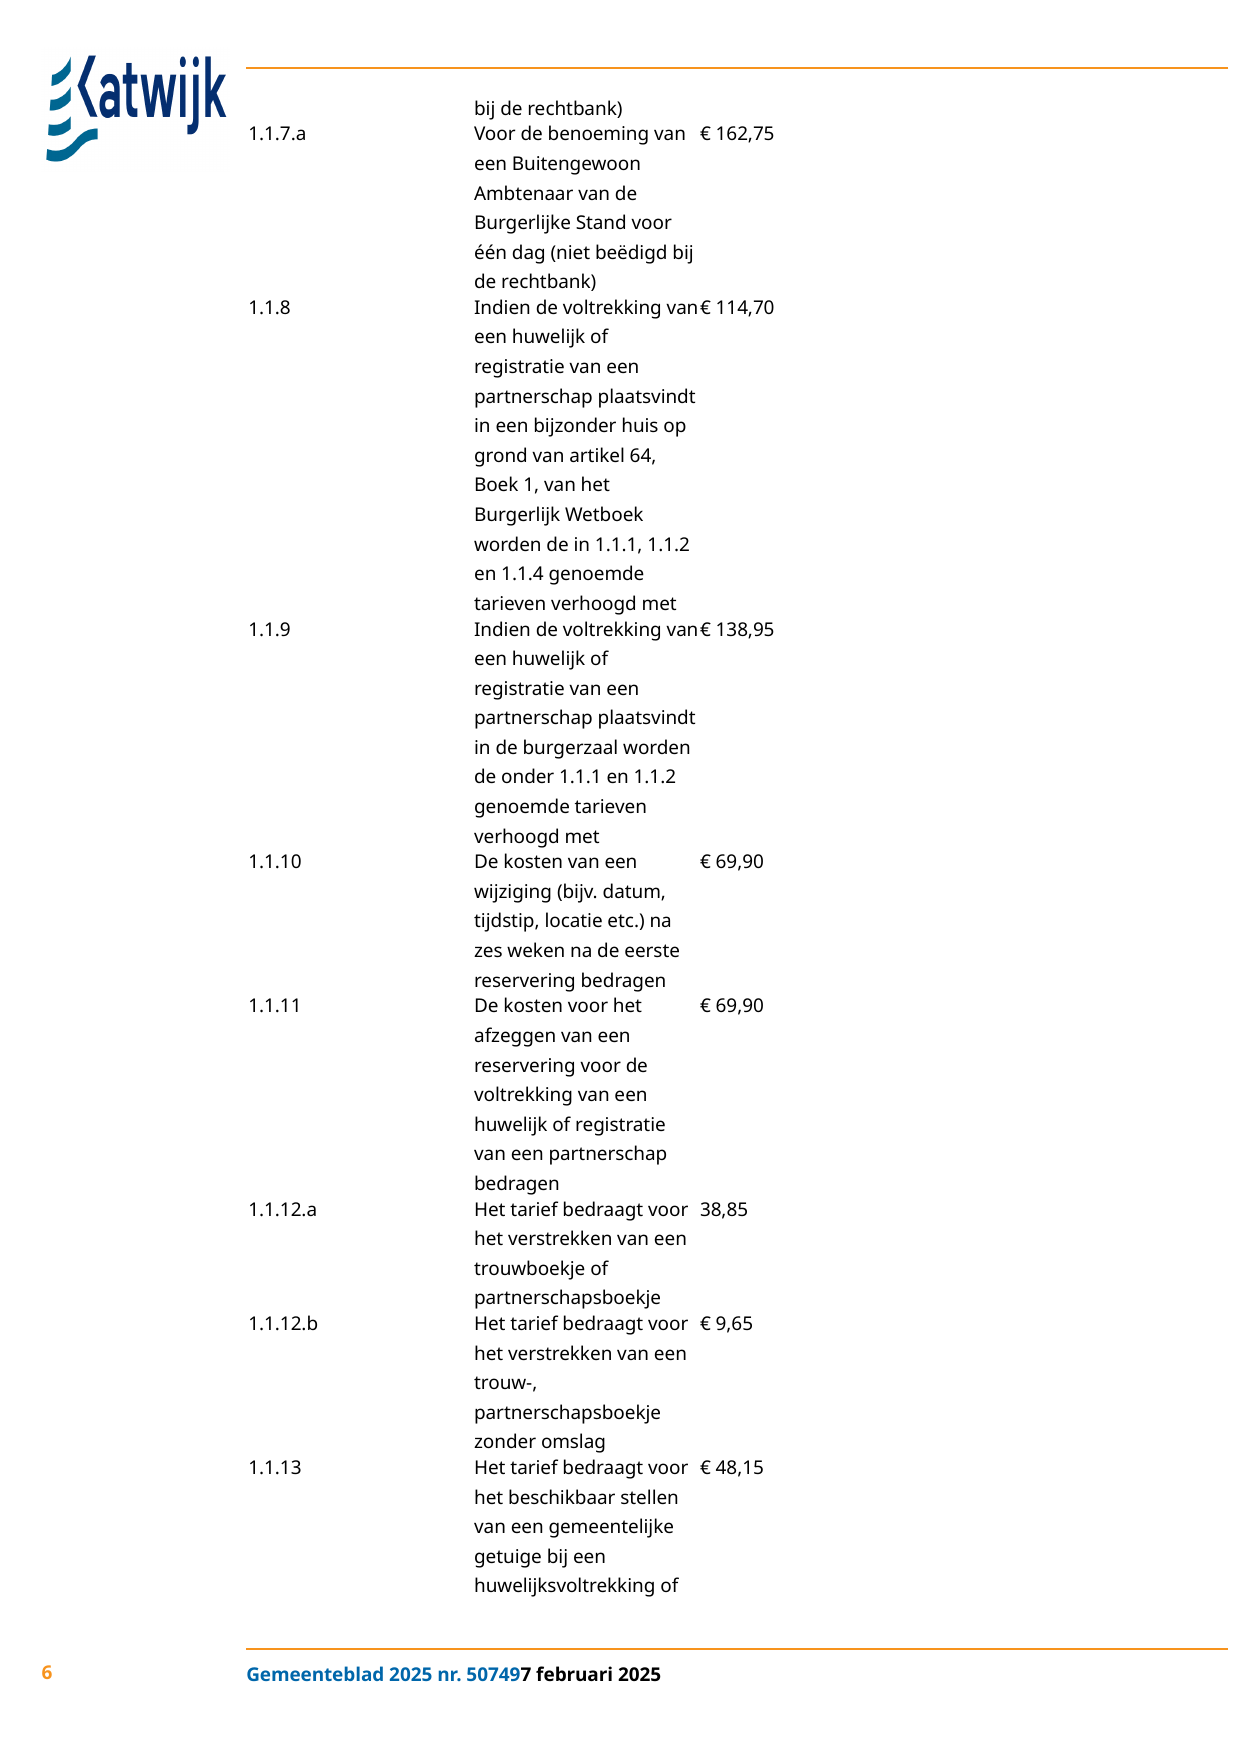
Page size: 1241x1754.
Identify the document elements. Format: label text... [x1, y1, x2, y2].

table_cell Voor de benoeming van een Buitengewoon Ambtenaar van de Burgerlijke Stand voor één dag (niet beëdigd bij de rechtbank) [474, 121, 700, 294]
table_cell [248, 95, 474, 121]
table_cell € 69,90 [700, 849, 926, 993]
table_cell € 48,15 [700, 1454, 926, 1598]
table_cell 1.1.12.a [248, 1196, 474, 1310]
table_cell Indien de voltrekking van een huwelijk of registratie van een partnerschap plaatsvindt in de burgerzaal worden de onder 1.1.1 en 1.1.2 genoemde tarieven verhoogd met [474, 616, 700, 848]
table_cell 1.1.13 [248, 1454, 474, 1598]
table_cell € 138,95 [700, 616, 926, 848]
picture [41, 47, 231, 172]
table_cell 1.1.10 [248, 849, 474, 993]
table_cell De kosten van een wijziging (bijv. datum, tijdstip, locatie etc.) na zes weken na de eerste reservering bedragen [474, 849, 700, 993]
table_cell € 114,70 [700, 294, 926, 616]
table_cell 1.1.7.a [248, 121, 474, 294]
table_cell De kosten voor het afzeggen van een reservering voor de voltrekking van een huwelijk of registratie van een partnerschap bedragen [474, 993, 700, 1196]
table_cell Het tarief bedraagt voor het beschikbaar stellen van een gemeentelijke getuige bij een huwelijksvoltrekking of [474, 1454, 700, 1598]
table_cell 38,85 [700, 1196, 926, 1310]
table_cell Indien de voltrekking van een huwelijk of registratie van een partnerschap plaatsvindt in een bijzonder huis op grond van artikel 64, Boek 1, van het Burgerlijk Wetboek worden de in 1.1.1, 1.1.2 en 1.1.4 genoemde tarieven verhoogd met [474, 294, 700, 616]
table_cell € 9,65 [700, 1310, 926, 1454]
table_cell € 69,90 [700, 993, 926, 1196]
table_cell € 162,75 [700, 121, 926, 294]
table_cell bij de rechtbank) [474, 95, 700, 121]
table_cell Het tarief bedraagt voor het verstrekken van een trouwboekje of partnerschapsboekje [474, 1196, 700, 1310]
table_cell 1.1.12.b [248, 1310, 474, 1454]
table_cell 1.1.11 [248, 993, 474, 1196]
table_cell 1.1.8 [248, 294, 474, 616]
table_cell 1.1.9 [248, 616, 474, 848]
table_cell [700, 95, 926, 121]
table_cell Het tarief bedraagt voor het verstrekken van een trouw-, partnerschapsboekje zonder omslag [474, 1310, 700, 1454]
